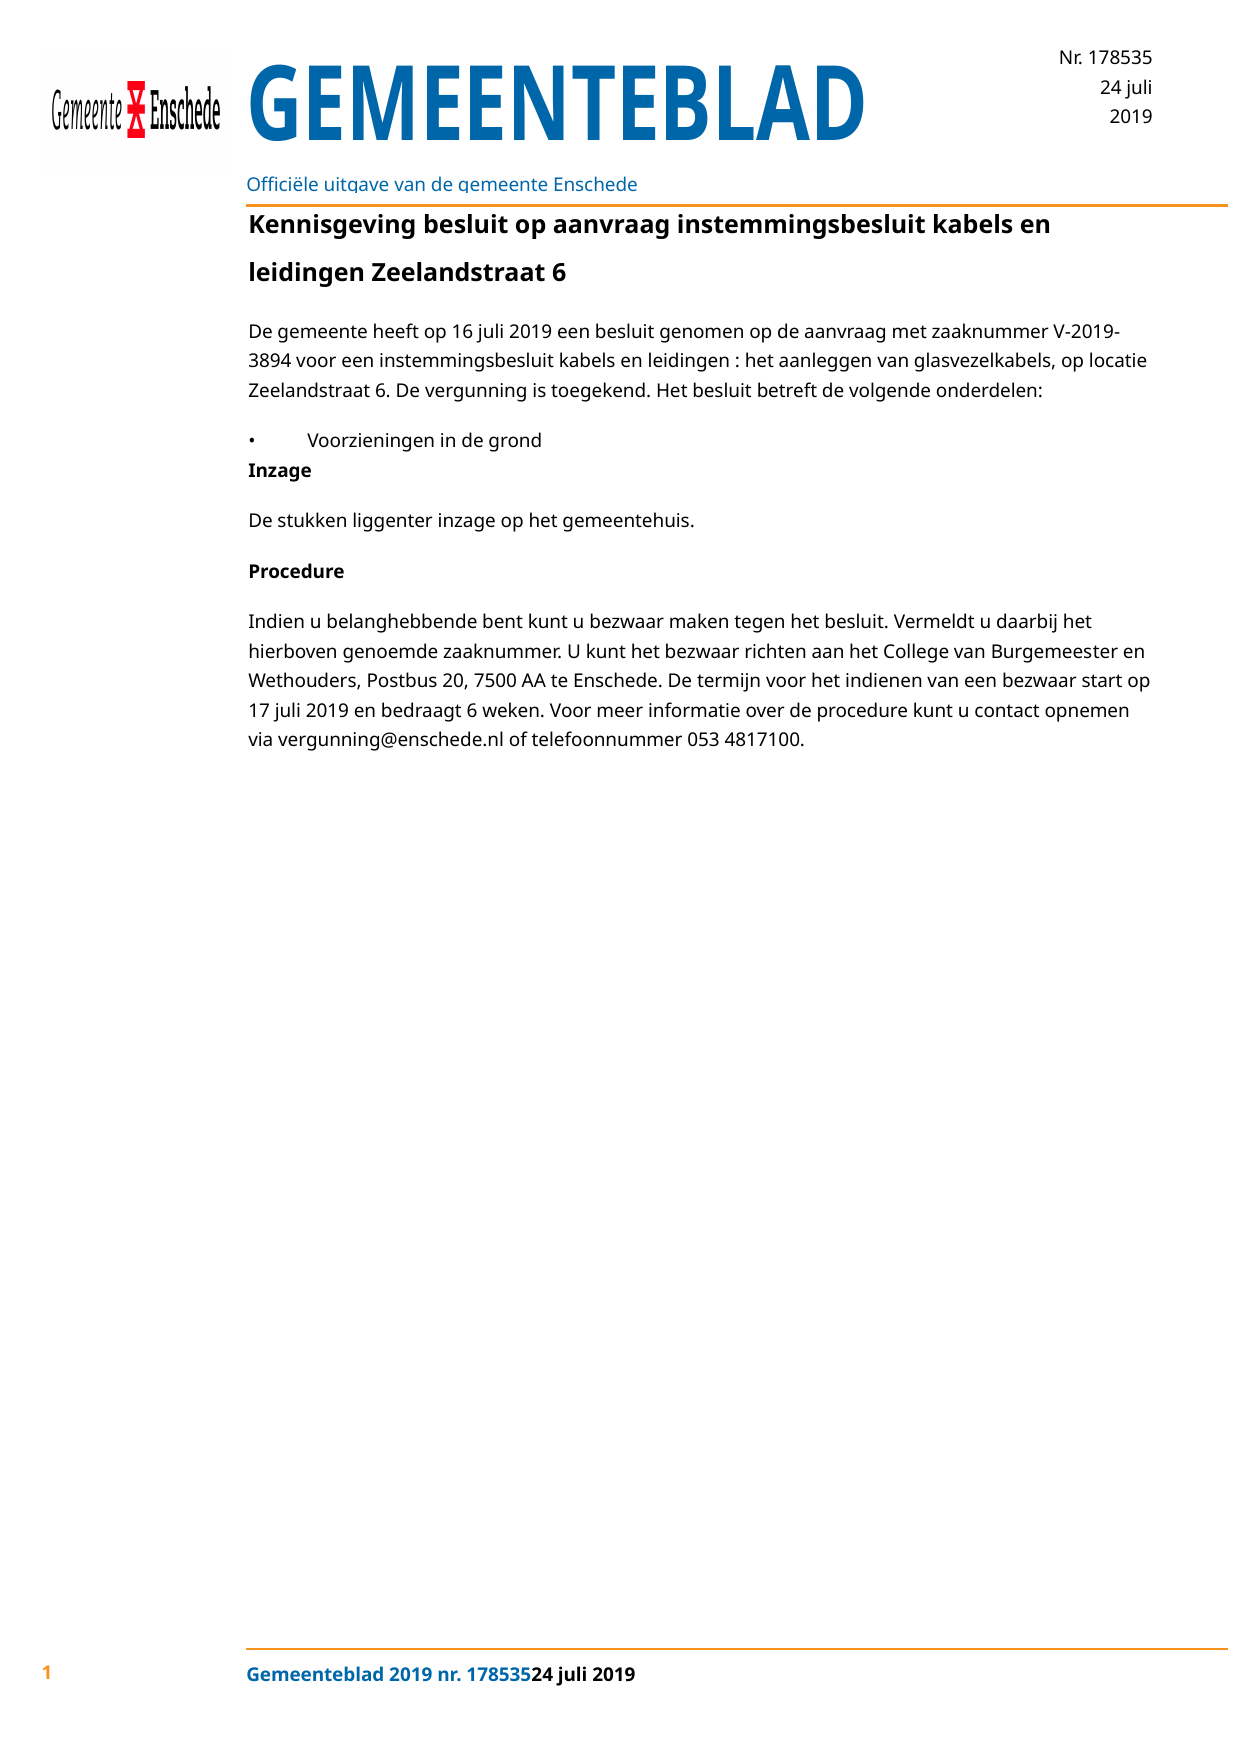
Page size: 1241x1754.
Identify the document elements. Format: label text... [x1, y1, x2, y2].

text Indien u belanghebbende bent kunt u bezwaar maken tegen het besluit. Vermeldt u daarbij het hierboven genoemde zaaknummer. U kunt het bezwaar richten aan het College van Burgemees­ter en Wethouders, Postbus 20, 7500 AA te Enschede. De termijn voor het indienen van een bezwaar start op 17 juli 2019 en bedraagt 6 weken. Voor meer informatie over de procedure kunt u contact opnemen via vergunning@enschede.nl of telefoonnummer 053 4817100. [248, 608, 1152, 752]
picture [41, 47, 231, 172]
text Inzage [248, 457, 1152, 483]
text Kennisgeving besluit op aanvraag instemmingsbesluit kabels en leidingen Zeelandstraat 6 [248, 207, 1152, 288]
text De stukken liggenter inzage op het gemeentehuis. [248, 507, 1152, 533]
text De gemeente heeft op 16 juli 2019 een besluit genomen op de aanvraag met zaaknummer V-2019-3894 voor een instemmingsbesluit kabels en leidingen : het aanleggen van glasvezelkabels, op locatie Zeelandstraat 6. De vergunning is toegekend. Het besluit betreft de volgende onderdelen: [248, 318, 1152, 403]
text Procedure [248, 558, 1152, 584]
list Voorzieningen in de grond [248, 427, 1152, 453]
